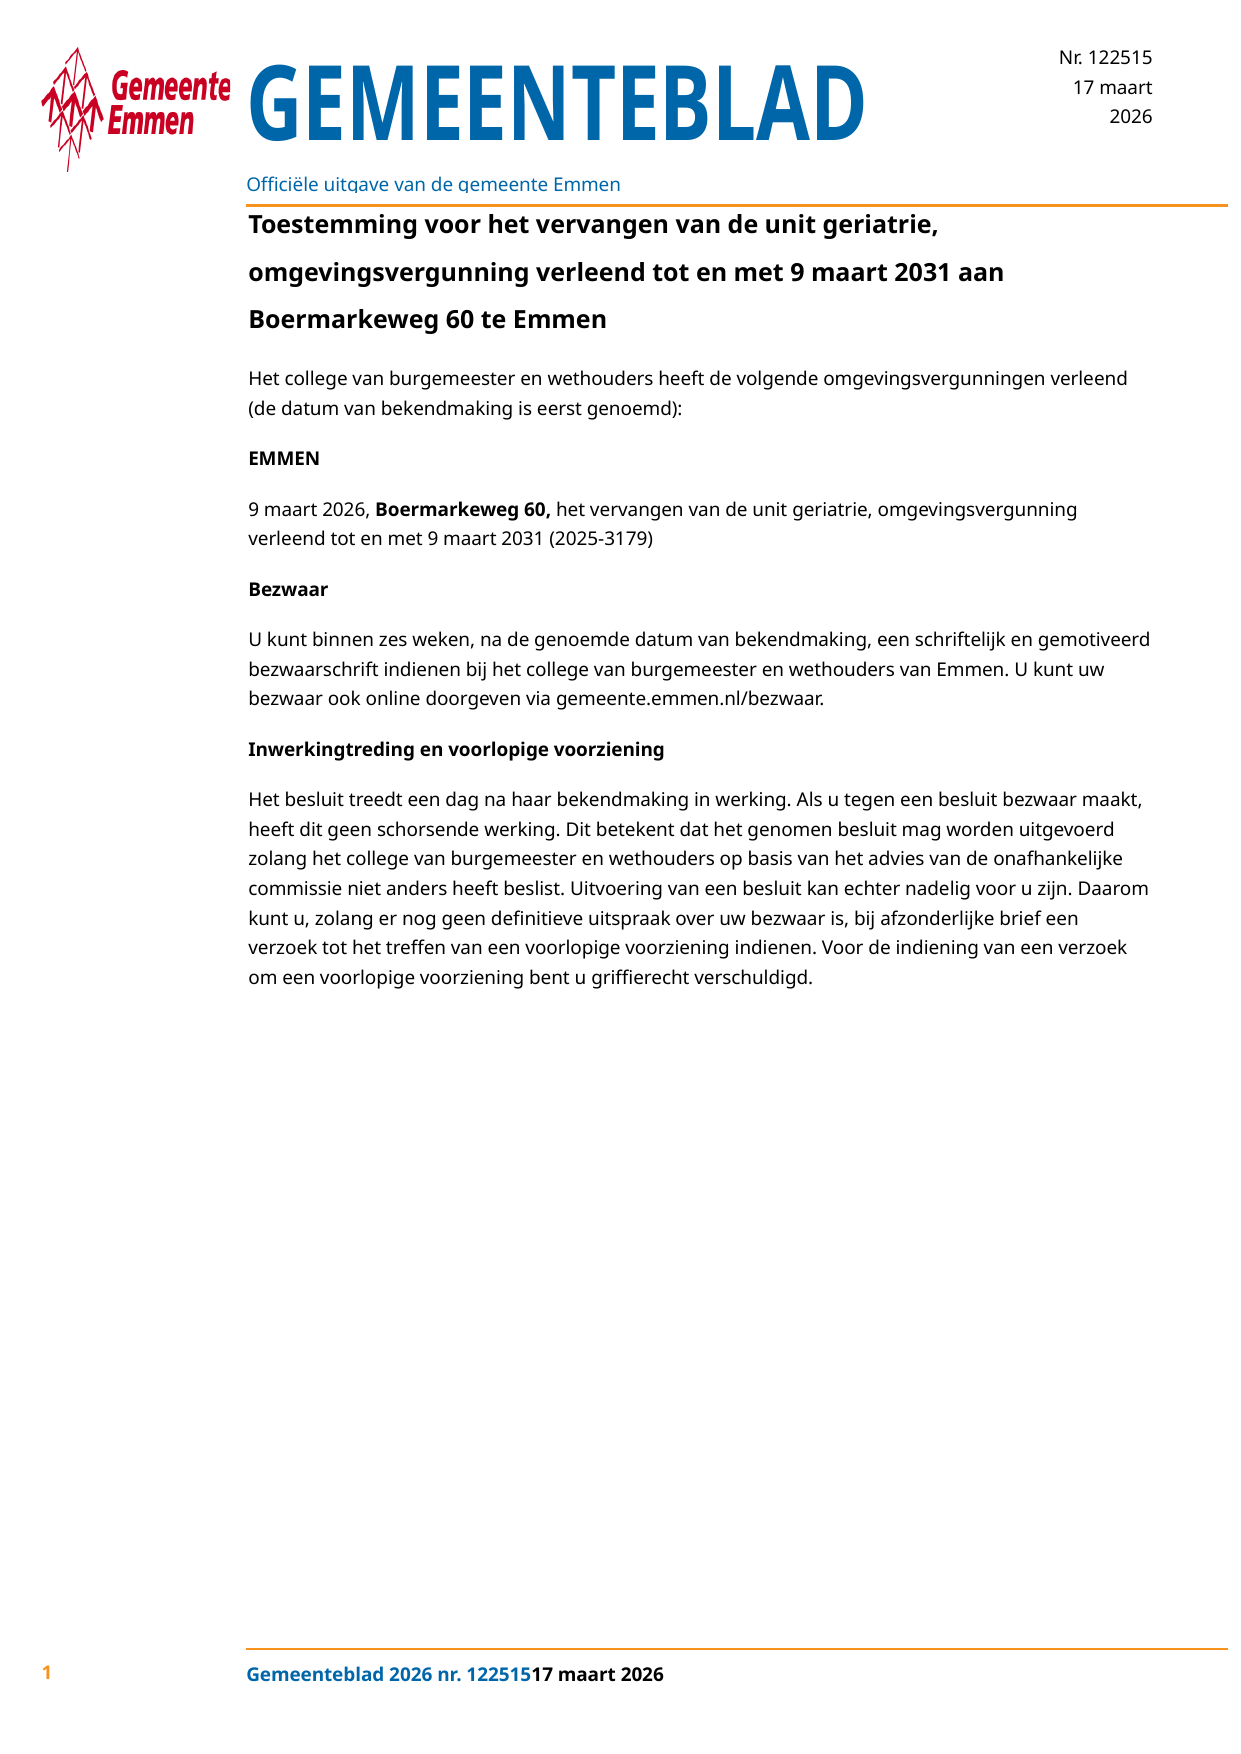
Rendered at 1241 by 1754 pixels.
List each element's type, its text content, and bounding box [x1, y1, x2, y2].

text 9 maart 2026, Boermarkeweg 60, het vervangen van de unit geriatrie, omgevingsvergunning verleend tot en met 9 maart 2031 (2025-3179) [248, 496, 1152, 551]
text Toestemming voor het vervangen van de unit geriatrie, omgevingsvergunning verleend tot en met 9 maart 2031 aan Boermarkeweg 60 te Emmen [248, 207, 1152, 336]
text Het college van burgemeester en wethouders heeft de volgende omgevingsvergunningen verleend (de datum van bekendmaking is eerst genoemd): [248, 366, 1152, 421]
text EMMEN [248, 446, 1152, 471]
picture [41, 47, 231, 172]
text Het besluit treedt een dag na haar bekendmaking in werking. Als u tegen een besluit bezwaar maakt, heeft dit geen schorsende werking. Dit betekent dat het genomen besluit mag worden uitgevoerd zolang het college van burgemeester en wethouders op basis van het advies van de onafhankelijke commissie niet anders heeft beslist. Uitvoering van een besluit kan echter nadelig voor u zijn. Daarom kunt u, zolang er nog geen definitieve uitspraak over uw bezwaar is, bij afzonderlijke brief een verzoek tot het treffen van een voorlopige voorziening indienen. Voor de indiening van een verzoek om een voorlopige voorziening bent u griffierecht verschuldigd. [248, 786, 1152, 989]
text Bezwaar [248, 576, 1152, 602]
text U kunt binnen zes weken, na de genoemde datum van bekendmaking, een schriftelijk en gemotiveerd bezwaarschrift indienen bij het college van burgemeester en wethouders van Emmen. U kunt uw bezwaar ook online doorgeven via gemeente.emmen.nl/bezwaar. [248, 626, 1152, 711]
text Inwerkingtreding en voorlopige voorziening [248, 736, 1152, 762]
